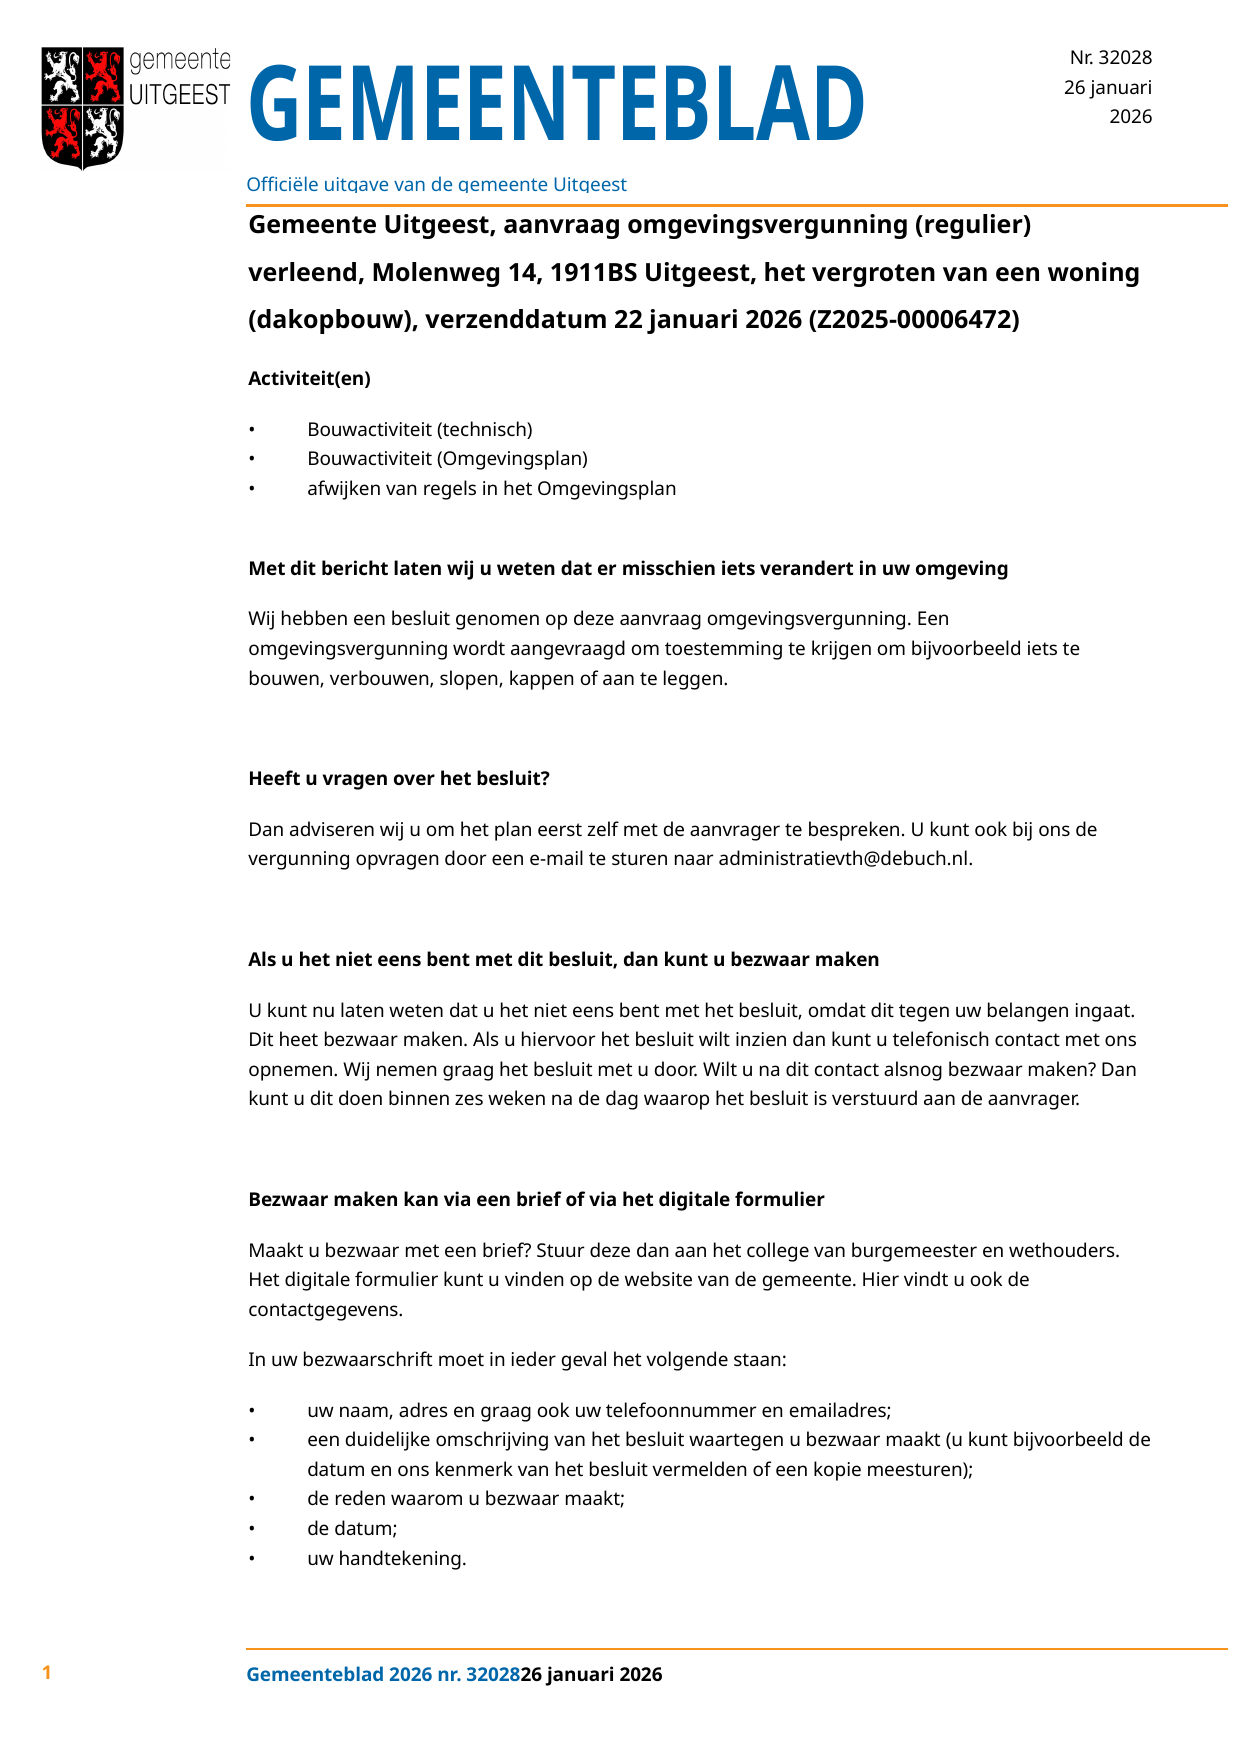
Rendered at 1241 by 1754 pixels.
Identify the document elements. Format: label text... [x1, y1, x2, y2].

list afwijken van regels in het Omgevingsplan [248, 475, 1152, 501]
text Maakt u bezwaar met een brief? Stuur deze dan aan het college van burgemeester en wethouders. Het digitale formulier kunt u vinden op de website van de gemeente. Hier vindt u ook de contactgegevens. [248, 1237, 1152, 1322]
text Heeft u vragen over het besluit? [248, 766, 1152, 791]
list uw naam, adres en graag ook uw telefoonnummer en emailadres; [248, 1397, 1152, 1422]
text Met dit bericht laten wij u weten dat er misschien iets verandert in uw omgeving [248, 555, 1152, 581]
text Activiteit(en) [248, 366, 1152, 391]
text Als u het niet eens bent met dit besluit, dan kunt u bezwaar maken [248, 946, 1152, 972]
text U kunt nu laten weten dat u het niet eens bent met het besluit, omdat dit tegen uw belangen ingaat. Dit heet bezwaar maken. Als u hiervoor het besluit wilt inzien dan kunt u telefonisch contact met ons opnemen. Wij nemen graag het besluit met u door. Wilt u na dit contact alsnog bezwaar maken? Dan kunt u dit doen binnen zes weken na de dag waarop het besluit is verstuurd aan de aanvrager. [248, 997, 1152, 1111]
list Bouwactiviteit (technisch) [248, 416, 1152, 442]
list de reden waarom u bezwaar maakt; [248, 1486, 1152, 1511]
list een duidelijke omschrijving van het besluit waartegen u bezwaar maakt (u kunt bijvoorbeeld de datum en ons kenmerk van het besluit vermelden of een kopie meesturen); [248, 1426, 1152, 1482]
text Dan adviseren wij u om het plan eerst zelf met de aanvrager te bespreken. U kunt ook bij ons de vergunning opvragen door een e-mail te sturen naar administratievth@debuch.nl. [248, 816, 1152, 871]
text Gemeente Uitgeest, aanvraag omgevingsvergunning (regulier) verleend, Molenweg 14, 1911BS Uitgeest, het vergroten van een woning (dakopbouw), verzenddatum 22 januari 2026 (Z2025-00006472) [248, 207, 1152, 336]
list Bouwactiviteit (Omgevingsplan) [248, 446, 1152, 471]
text Bezwaar maken kan via een brief of via het digitale formulier [248, 1186, 1152, 1212]
text In uw bezwaarschrift moet in ieder geval het volgende staan: [248, 1346, 1152, 1372]
picture [41, 47, 231, 172]
list de datum; [248, 1515, 1152, 1541]
text Wij hebben een besluit genomen op deze aanvraag omgevingsvergunning. Een omgevingsvergunning wordt aangevraagd om toestemming te krijgen om bijvoorbeeld iets te bouwen, verbouwen, slopen, kappen of aan te leggen. [248, 606, 1152, 690]
list uw handtekening. [248, 1545, 1152, 1570]
